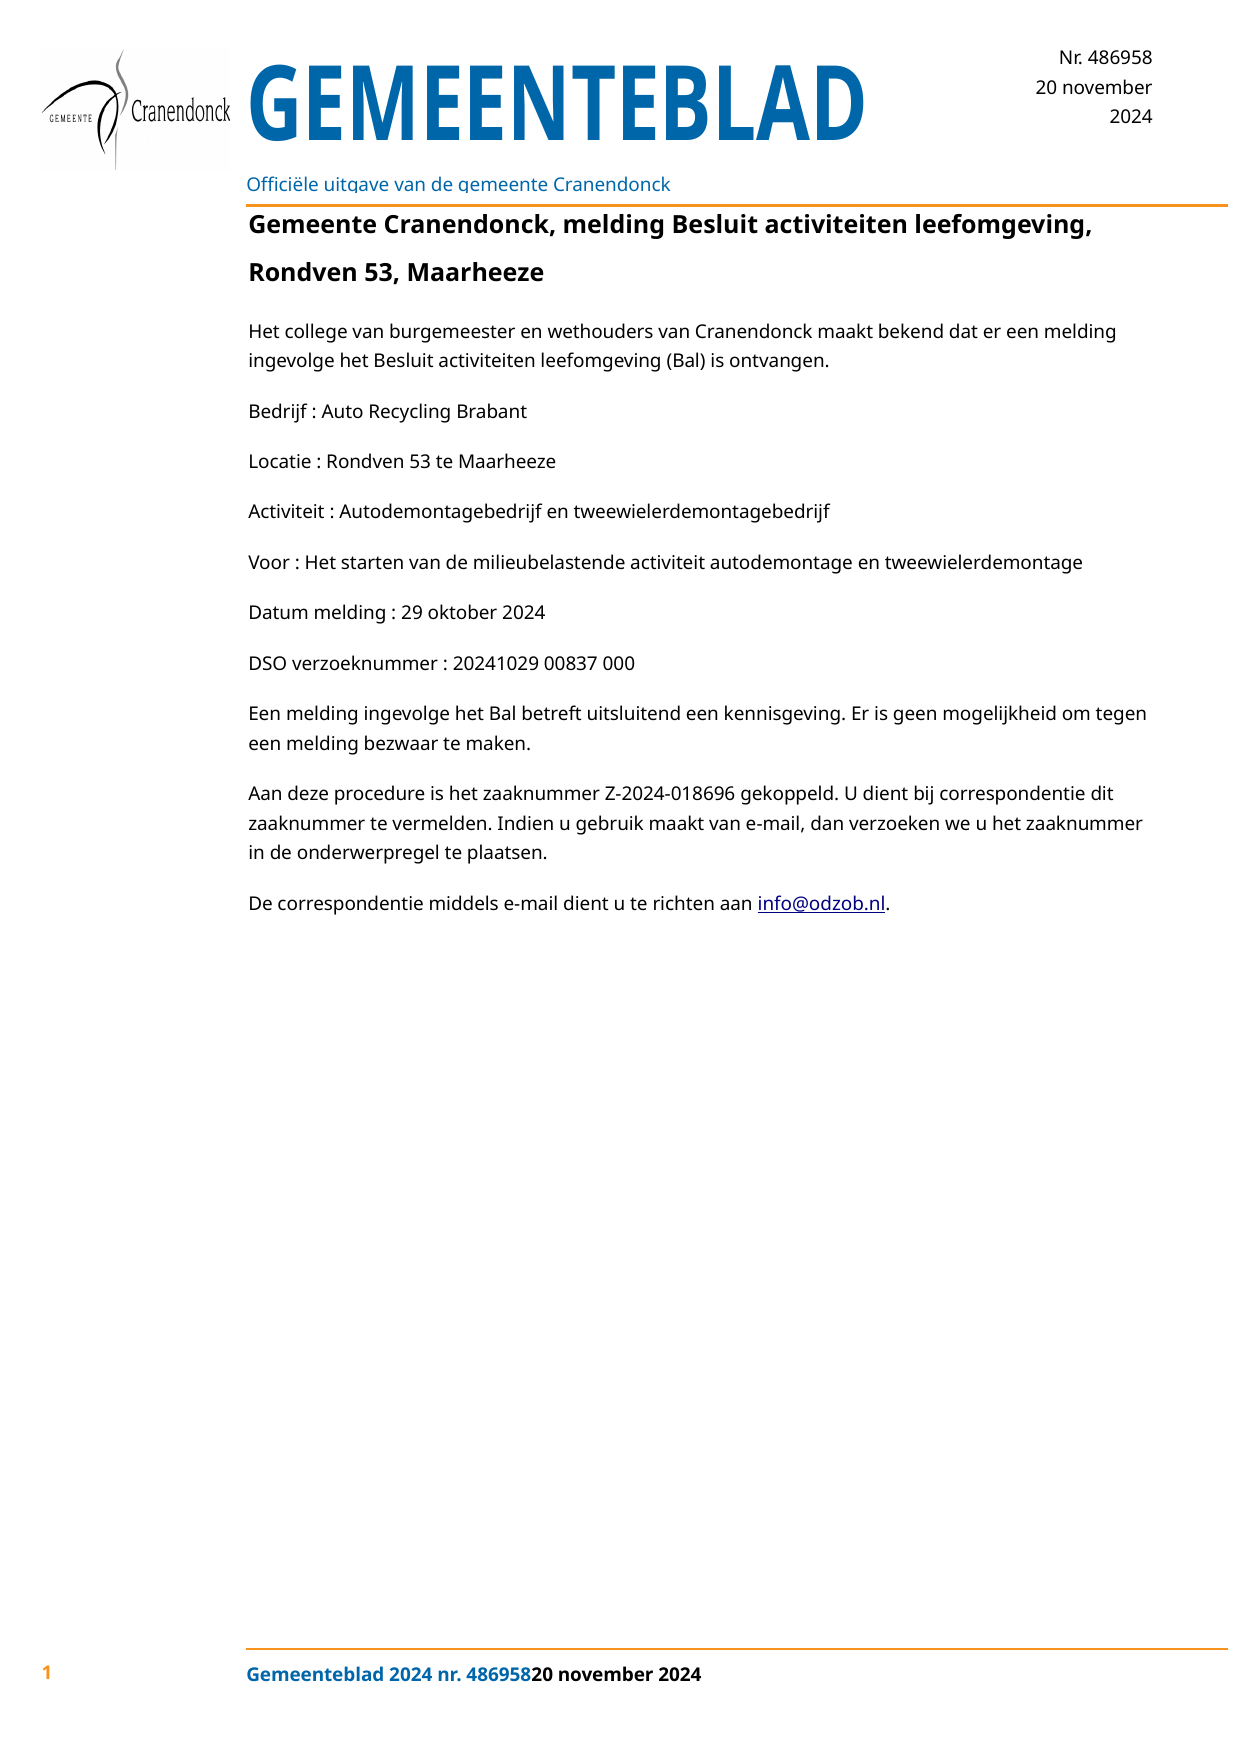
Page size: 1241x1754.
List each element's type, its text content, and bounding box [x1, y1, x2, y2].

text Het college van burgemeester en wethouders van Cranendonck maakt bekend dat er een melding ingevolge het Besluit activiteiten leefomgeving (Bal) is ontvangen. [248, 318, 1152, 373]
picture [41, 47, 231, 172]
text Gemeente Cranendonck, melding Besluit activiteiten leefomgeving, Rondven 53, Maarheeze [248, 207, 1152, 288]
text Bedrijf : Auto Recycling Brabant [248, 398, 1152, 424]
text Voor : Het starten van de milieubelastende activiteit autodemontage en tweewielerdemontage [248, 549, 1152, 575]
text DSO verzoeknummer : 20241029 00837 000 [248, 650, 1152, 676]
text Locatie : Rondven 53 te Maarheeze [248, 448, 1152, 474]
text Activiteit : Autodemontagebedrijf en tweewielerdemontagebedrijf [248, 499, 1152, 524]
text Aan deze procedure is het zaaknummer Z-2024-018696 gekoppeld. U dient bij correspondentie dit zaaknummer te vermelden. Indien u gebruik maakt van e-mail, dan verzoeken we u het zaaknummer in de onderwerpregel te plaatsen. [248, 780, 1152, 865]
text Datum melding : 29 oktober 2024 [248, 599, 1152, 625]
text De correspondentie middels e-mail dient u te richten aan info@odzob.nl. [248, 890, 1152, 916]
text Een melding ingevolge het Bal betreft uitsluitend een kennisgeving. Er is geen mogelijkheid om tegen een melding bezwaar te maken. [248, 700, 1152, 756]
